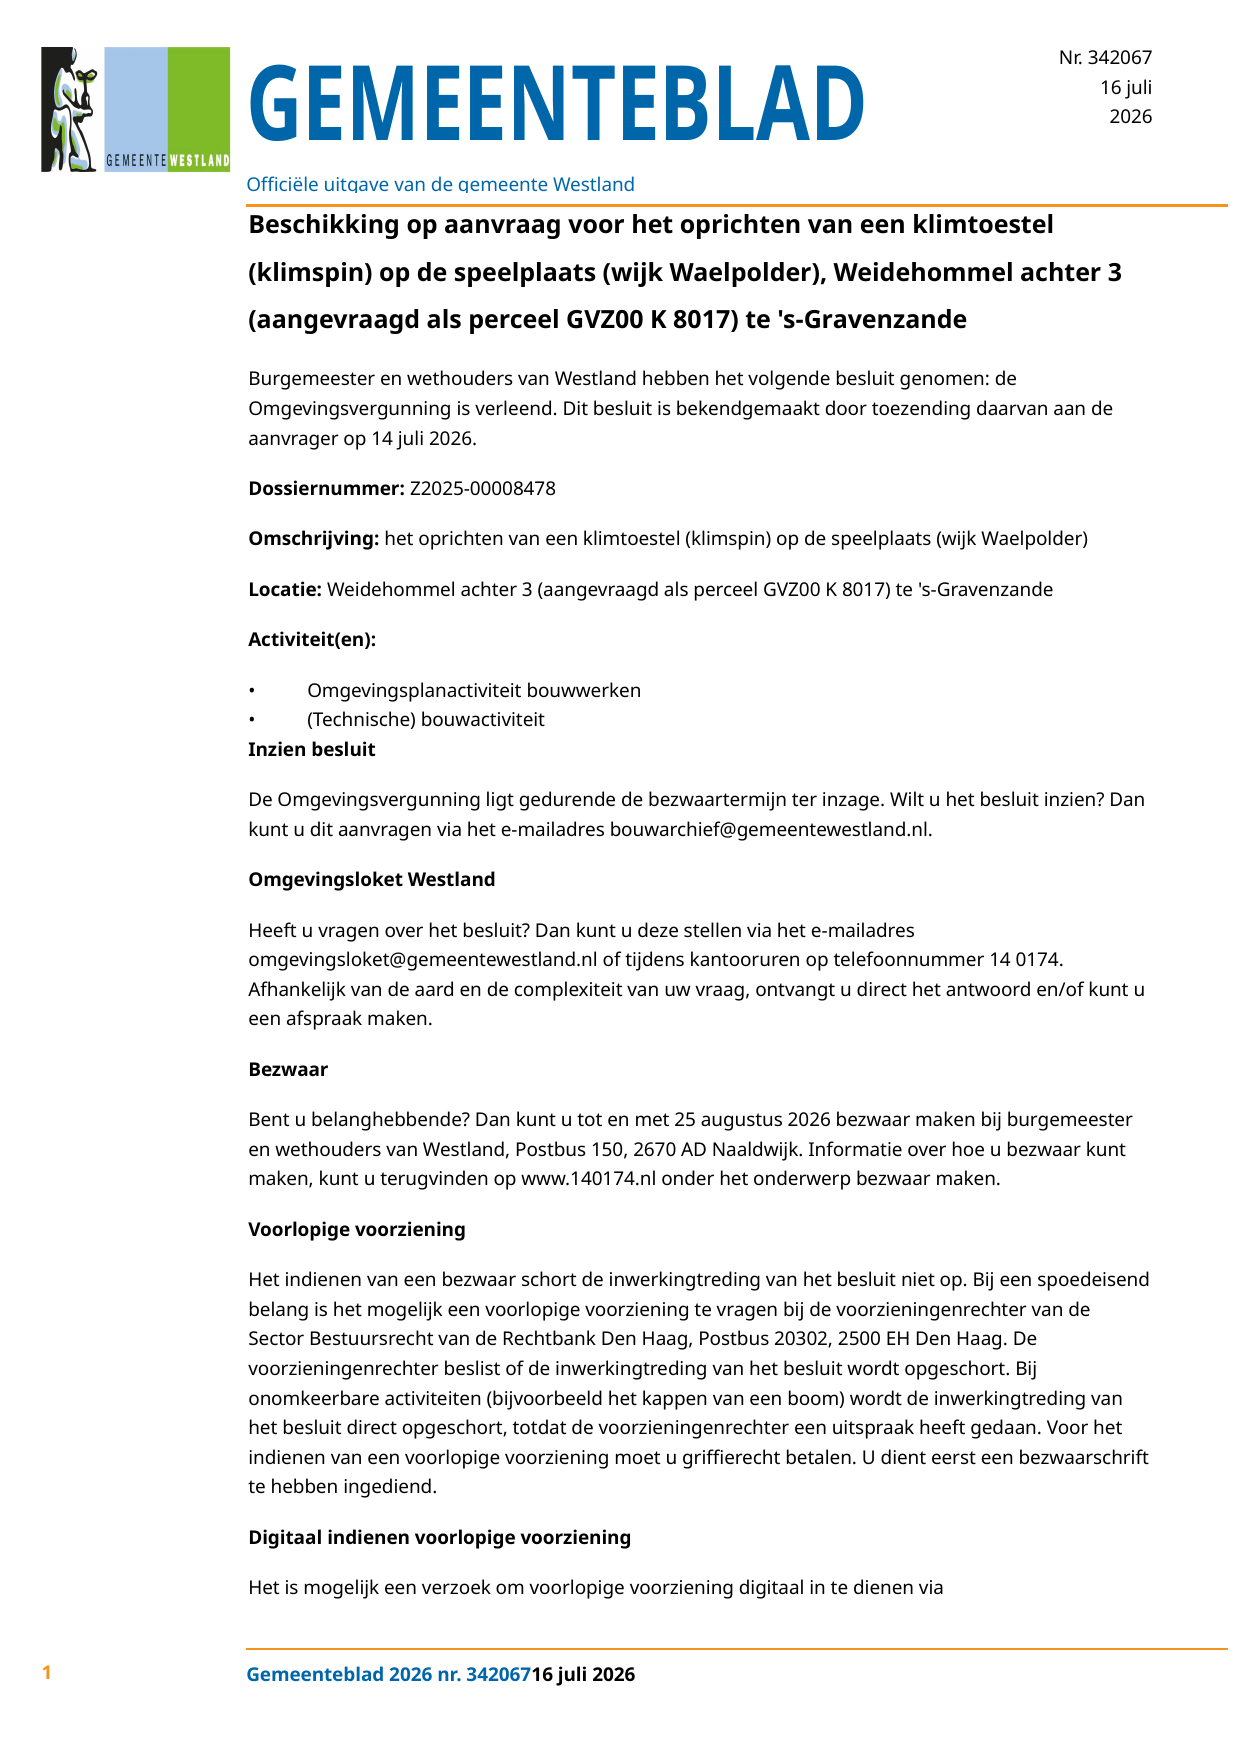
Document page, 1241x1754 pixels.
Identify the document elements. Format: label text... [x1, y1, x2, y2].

text Digitaal indienen voorlopige voorziening [248, 1524, 1152, 1549]
list Omgevingsplanactiviteit bouwwerken [248, 677, 1152, 702]
text Burgemeester en wethouders van Westland hebben het volgende besluit genomen: de Omgevingsvergunning is verleend. Dit besluit is bekendgemaakt door toezending daarvan aan de aanvrager op 14 juli 2026. [248, 366, 1152, 450]
text Het indienen van een bezwaar schort de inwerkingtreding van het besluit niet op. Bij een spoedeisend belang is het mogelijk een voorlopige voorziening te vragen bij de voorzieningenrechter van de Sector Bestuursrecht van de Rechtbank Den Haag, Postbus 20302, 2500 EH Den Haag. De voorzieningenrechter beslist of de inwerkingtreding van het besluit wordt opgeschort. Bij onomkeerbare activiteiten (bijvoorbeeld het kappen van een boom) wordt de inwerkingtreding van het besluit direct opgeschort, totdat de voorzieningenrechter een uitspraak heeft gedaan. Voor het indienen van een voorlopige voorziening moet u griffierecht betalen. U dient eerst een bezwaarschrift te hebben ingediend. [248, 1266, 1152, 1499]
list (Technische) bouwactiviteit [248, 706, 1152, 732]
text Locatie: Weidehommel achter 3 (aangevraagd als perceel GVZ00 K 8017) te 's-Gravenzande [248, 576, 1152, 602]
text Inzien besluit [248, 736, 1152, 762]
text De Omgevingsvergunning ligt gedurende de bezwaartermijn ter inzage. Wilt u het besluit inzien? Dan kunt u dit aanvragen via het e-mailadres bouwarchief@gemeentewestland.nl. [248, 786, 1152, 842]
text Omgevingsloket Westland [248, 866, 1152, 892]
text Bezwaar [248, 1056, 1152, 1082]
picture [41, 47, 231, 172]
text Voorlopige voorziening [248, 1216, 1152, 1242]
text Bent u belanghebbende? Dan kunt u tot en met 25 augustus 2026 bezwaar maken bij burgemeester en wethouders van Westland, Postbus 150, 2670 AD Naaldwijk. Informatie over hoe u bezwaar kunt maken, kunt u terugvinden op www.140174.nl onder het onderwerp bezwaar maken. [248, 1106, 1152, 1191]
text Beschikking op aanvraag voor het oprichten van een klimtoestel (klimspin) op de speelplaats (wijk Waelpolder), Weidehommel achter 3 (aangevraagd als perceel GVZ00 K 8017) te 's-Gravenzande [248, 207, 1152, 336]
text Heeft u vragen over het besluit? Dan kunt u deze stellen via het e-mailadres omgevingsloket@gemeentewestland.nl of tijdens kantooruren op telefoonnummer 14 0174. Afhankelijk van de aard en de complexiteit van uw vraag, ontvangt u direct het antwoord en/of kunt u een afspraak maken. [248, 917, 1152, 1031]
text Dossiernummer: Z2025-00008478 [248, 475, 1152, 501]
text Omschrijving: het oprichten van een klimtoestel (klimspin) op de speelplaats (wijk Waelpolder) [248, 526, 1152, 551]
text Het is mogelijk een verzoek om voorlopige voorziening digitaal in te dienen via [248, 1574, 1152, 1600]
text Activiteit(en): [248, 626, 1152, 652]
